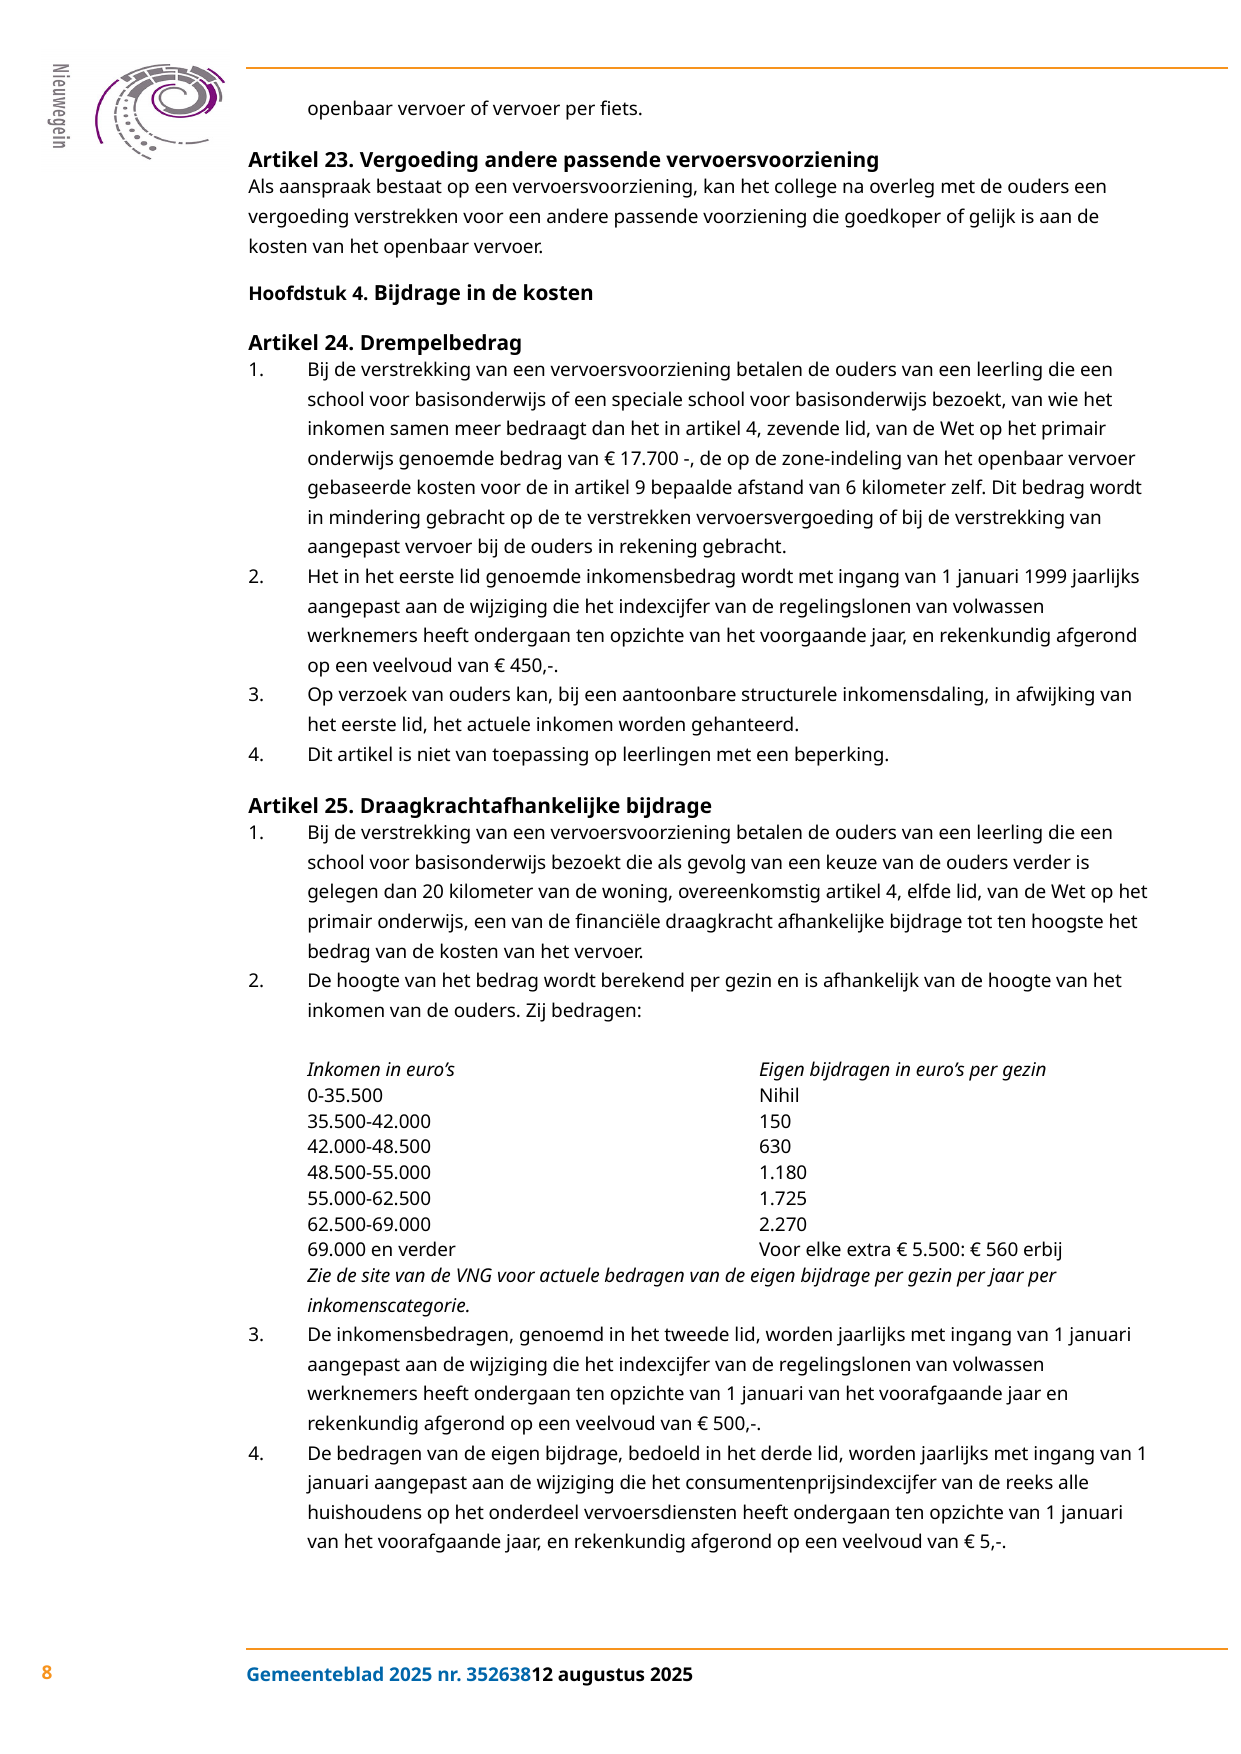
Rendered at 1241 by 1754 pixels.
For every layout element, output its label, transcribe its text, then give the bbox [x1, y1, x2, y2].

text Artikel 25. Draagkrachtafhankelijke bijdrage [248, 791, 1152, 819]
table_cell 48.500-55.000 [307, 1159, 759, 1185]
table_header Inkomen in euro’s [307, 1056, 759, 1082]
list openbaar vervoer of vervoer per fiets. [248, 95, 1152, 121]
table_cell 150 [759, 1108, 1211, 1133]
table_cell 1.725 [759, 1185, 1211, 1211]
picture [41, 47, 231, 172]
table_cell 42.000-48.500 [307, 1134, 759, 1159]
table_cell 0-35.500 [307, 1082, 759, 1108]
text Artikel 24. Drempelbedrag [248, 328, 1152, 356]
list Dit artikel is niet van toepassing op leerlingen met een beperking. [248, 741, 1152, 766]
table_cell 630 [759, 1134, 1211, 1159]
list De hoogte van het bedrag wordt berekend per gezin en is afhankelijk van de hoogte van het inkomen van de ouders. Zij bedragen: [248, 967, 1152, 1023]
table_cell 55.000-62.500 [307, 1185, 759, 1211]
list Zie de site van de VNG voor actuele bedragen van de eigen bijdrage per gezin per jaar per inkomenscategorie. [248, 1262, 1152, 1318]
list Op verzoek van ouders kan, bij een aantoonbare structurele inkomensdaling, in afwijking van het eerste lid, het actuele inkomen worden gehanteerd. [248, 682, 1152, 737]
list De inkomensbedragen, genoemd in het tweede lid, worden jaarlijks met ingang van 1 januari aangepast aan de wijziging die het indexcijfer van de regelingslonen van volwassen werknemers heeft ondergaan ten opzichte van 1 januari van het voorafgaande jaar en rekenkundig afgerond op een veelvoud van € 500,-. [248, 1321, 1152, 1436]
list Het in het eerste lid genoemde inkomensbedrag wordt met ingang van 1 januari 1999 jaarlijks aangepast aan de wijziging die het indexcijfer van de regelingslonen van volwassen werknemers heeft ondergaan ten opzichte van het voorgaande jaar, en rekenkundig afgerond op een veelvoud van € 450,-. [248, 563, 1152, 678]
table_cell 2.270 [759, 1211, 1211, 1236]
table_cell 69.000 en verder [307, 1236, 759, 1262]
table_cell 62.500-69.000 [307, 1211, 759, 1236]
table_cell 35.500-42.000 [307, 1108, 759, 1133]
table_header Eigen bijdragen in euro’s per gezin [759, 1056, 1211, 1082]
text Als aanspraak bestaat op een vervoersvoorziening, kan het college na overleg met de ouders een vergoeding verstrekken voor een andere passende voorziening die goedkoper of gelijk is aan de kosten van het openbaar vervoer. [248, 174, 1152, 258]
table_cell Nihil [759, 1082, 1211, 1108]
table_cell Voor elke extra € 5.500: € 560 erbij [759, 1236, 1211, 1262]
list Bij de verstrekking van een vervoersvoorziening betalen de ouders van een leerling die een school voor basisonderwijs bezoekt die als gevolg van een keuze van de ouders verder is gelegen dan 20 kilometer van de woning, overeenkomstig artikel 4, elfde lid, van de Wet op het primair onderwijs, een van de financiële draagkracht afhankelijke bijdrage tot ten hoogste het bedrag van de kosten van het vervoer. [248, 819, 1152, 964]
list Bij de verstrekking van een vervoersvoorziening betalen de ouders van een leerling die een school voor basisonderwijs of een speciale school voor basisonderwijs bezoekt, van wie het inkomen samen meer bedraagt dan het in artikel 4, zevende lid, van de Wet op het primair onderwijs genoemde bedrag van € 17.700 -, de op de zone-indeling van het openbaar vervoer gebaseerde kosten voor de in artikel 9 bepaalde afstand van 6 kilometer zelf. Dit bedrag wordt in mindering gebracht op de te verstrekken vervoersvergoeding of bij de verstrekking van aangepast vervoer bij de ouders in rekening gebracht. [248, 356, 1152, 559]
text Artikel 23. Vergoeding andere passende vervoersvoorziening [248, 145, 1152, 174]
text Hoofdstuk 4. Bijdrage in de kosten [248, 278, 1152, 307]
list De bedragen van de eigen bijdrage, bedoeld in het derde lid, worden jaarlijks met ingang van 1 januari aangepast aan de wijziging die het consumentenprijsindexcijfer van de reeks alle huishoudens op het onderdeel vervoersdiensten heeft ondergaan ten opzichte van 1 januari van het voorafgaande jaar, en rekenkundig afgerond op een veelvoud van € 5,-. [248, 1440, 1152, 1554]
table_cell 1.180 [759, 1159, 1211, 1185]
